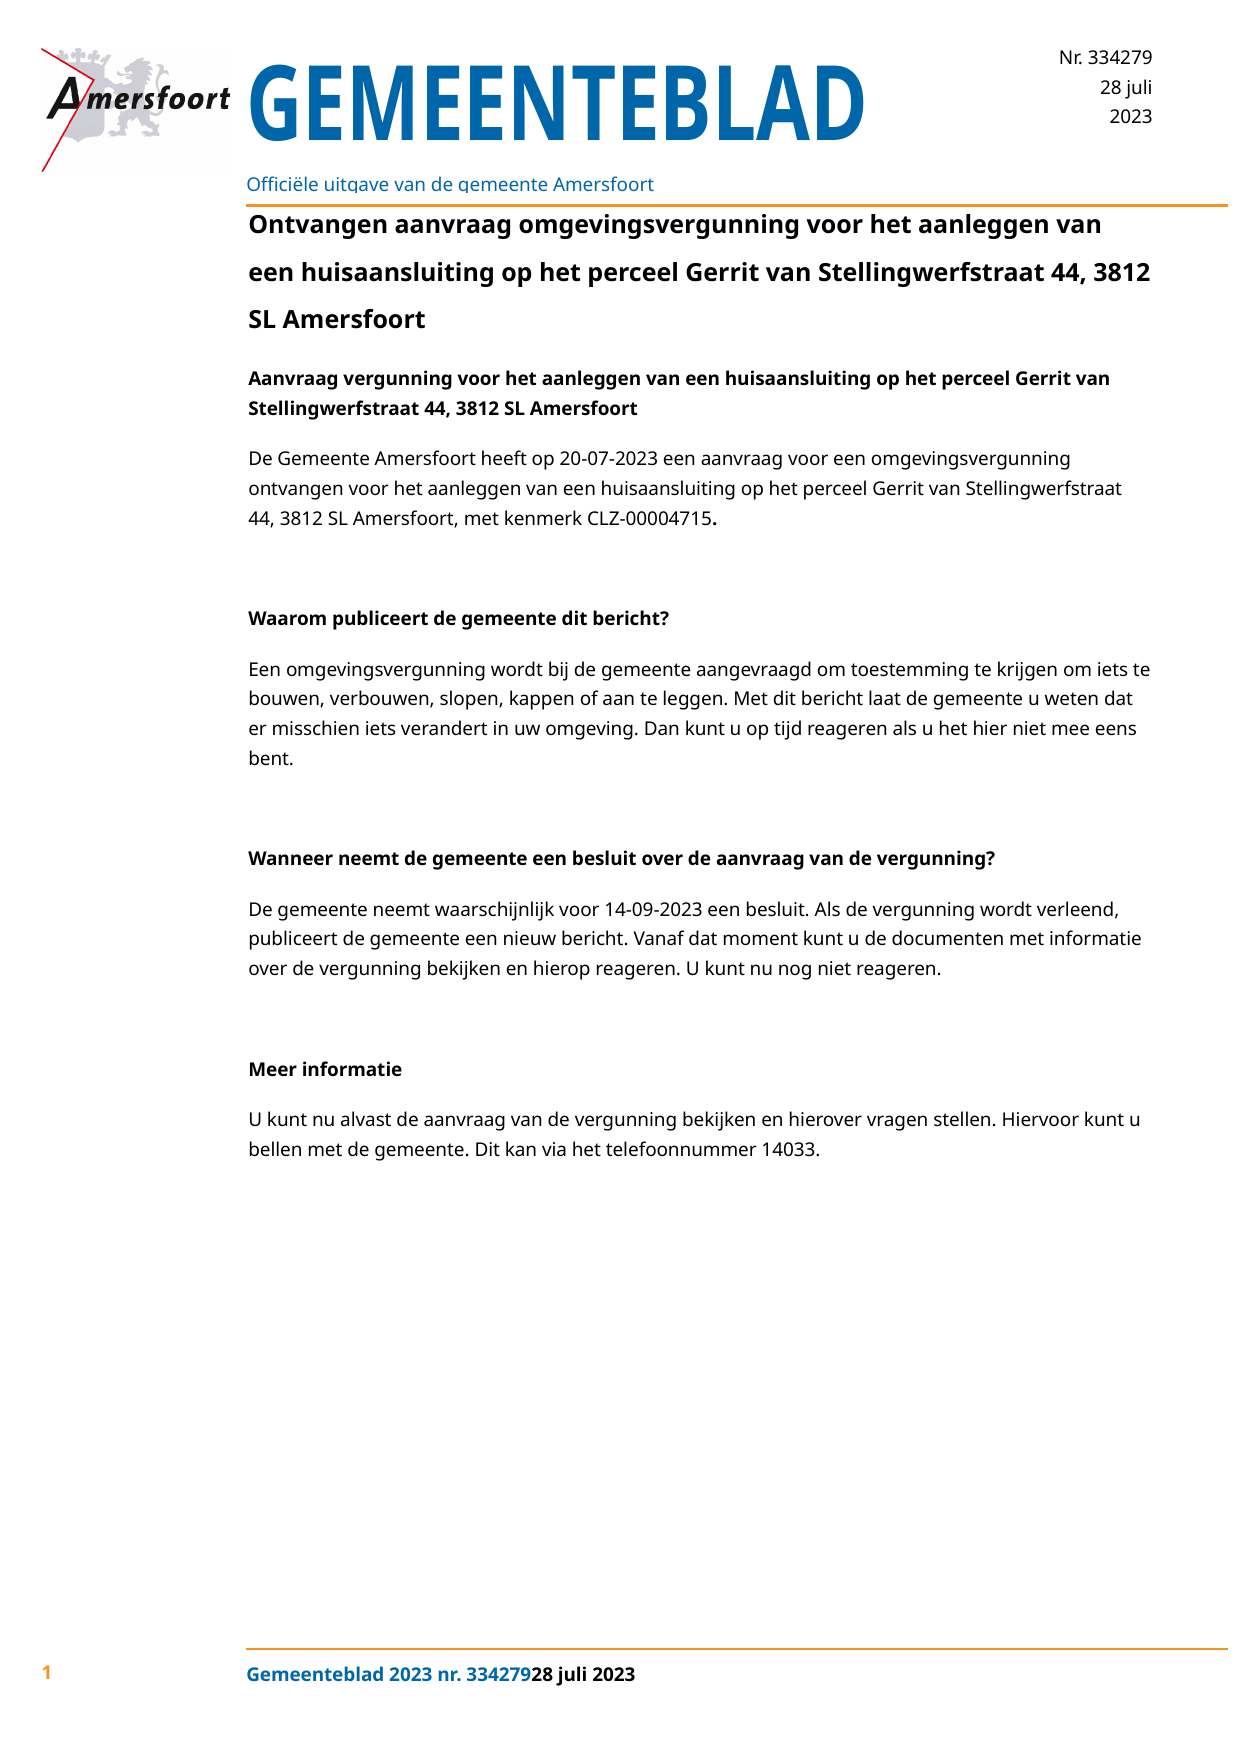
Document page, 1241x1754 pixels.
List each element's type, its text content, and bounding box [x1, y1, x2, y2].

picture [41, 47, 231, 172]
text De Gemeente Amersfoort heeft op 20-07-2023 een aanvraag voor een omgevingsvergunning ontvangen voor het aanleggen van een huisaansluiting op het perceel Gerrit van Stellingwerfstraat 44, 3812 SL Amersfoort, met kenmerk CLZ-00004715. [248, 446, 1152, 530]
text Aanvraag vergunning voor het aanleggen van een huisaansluiting op het perceel Gerrit van Stellingwerfstraat 44, 3812 SL Amersfoort [248, 366, 1152, 421]
text Een omgevingsvergunning wordt bij de gemeente aangevraagd om toestemming te krijgen om iets te bouwen, verbouwen, slopen, kappen of aan te leggen. Met dit bericht laat de gemeente u weten dat er misschien iets verandert in uw omgeving. Dan kunt u op tijd reageren als u het hier niet mee eens bent. [248, 656, 1152, 770]
text Meer informatie [248, 1056, 1152, 1082]
text Ontvangen aanvraag omgevingsvergunning voor het aanleggen van een huisaansluiting op het perceel Gerrit van Stellingwerfstraat 44, 3812 SL Amersfoort [248, 207, 1152, 336]
text U kunt nu alvast de aanvraag van de vergunning bekijken en hierover vragen stellen. Hiervoor kunt u bellen met de gemeente. Dit kan via het telefoonnummer 14033. [248, 1106, 1152, 1162]
text Wanneer neemt de gemeente een besluit over de aanvraag van de vergunning? [248, 846, 1152, 871]
text De gemeente neemt waarschijnlijk voor 14-09-2023 een besluit. Als de vergunning wordt verleend, publiceert de gemeente een nieuw bericht. Vanaf dat moment kunt u de documenten met informatie over de vergunning bekijken en hierop reageren. U kunt nu nog niet reageren. [248, 896, 1152, 981]
text Waarom publiceert de gemeente dit bericht? [248, 606, 1152, 631]
